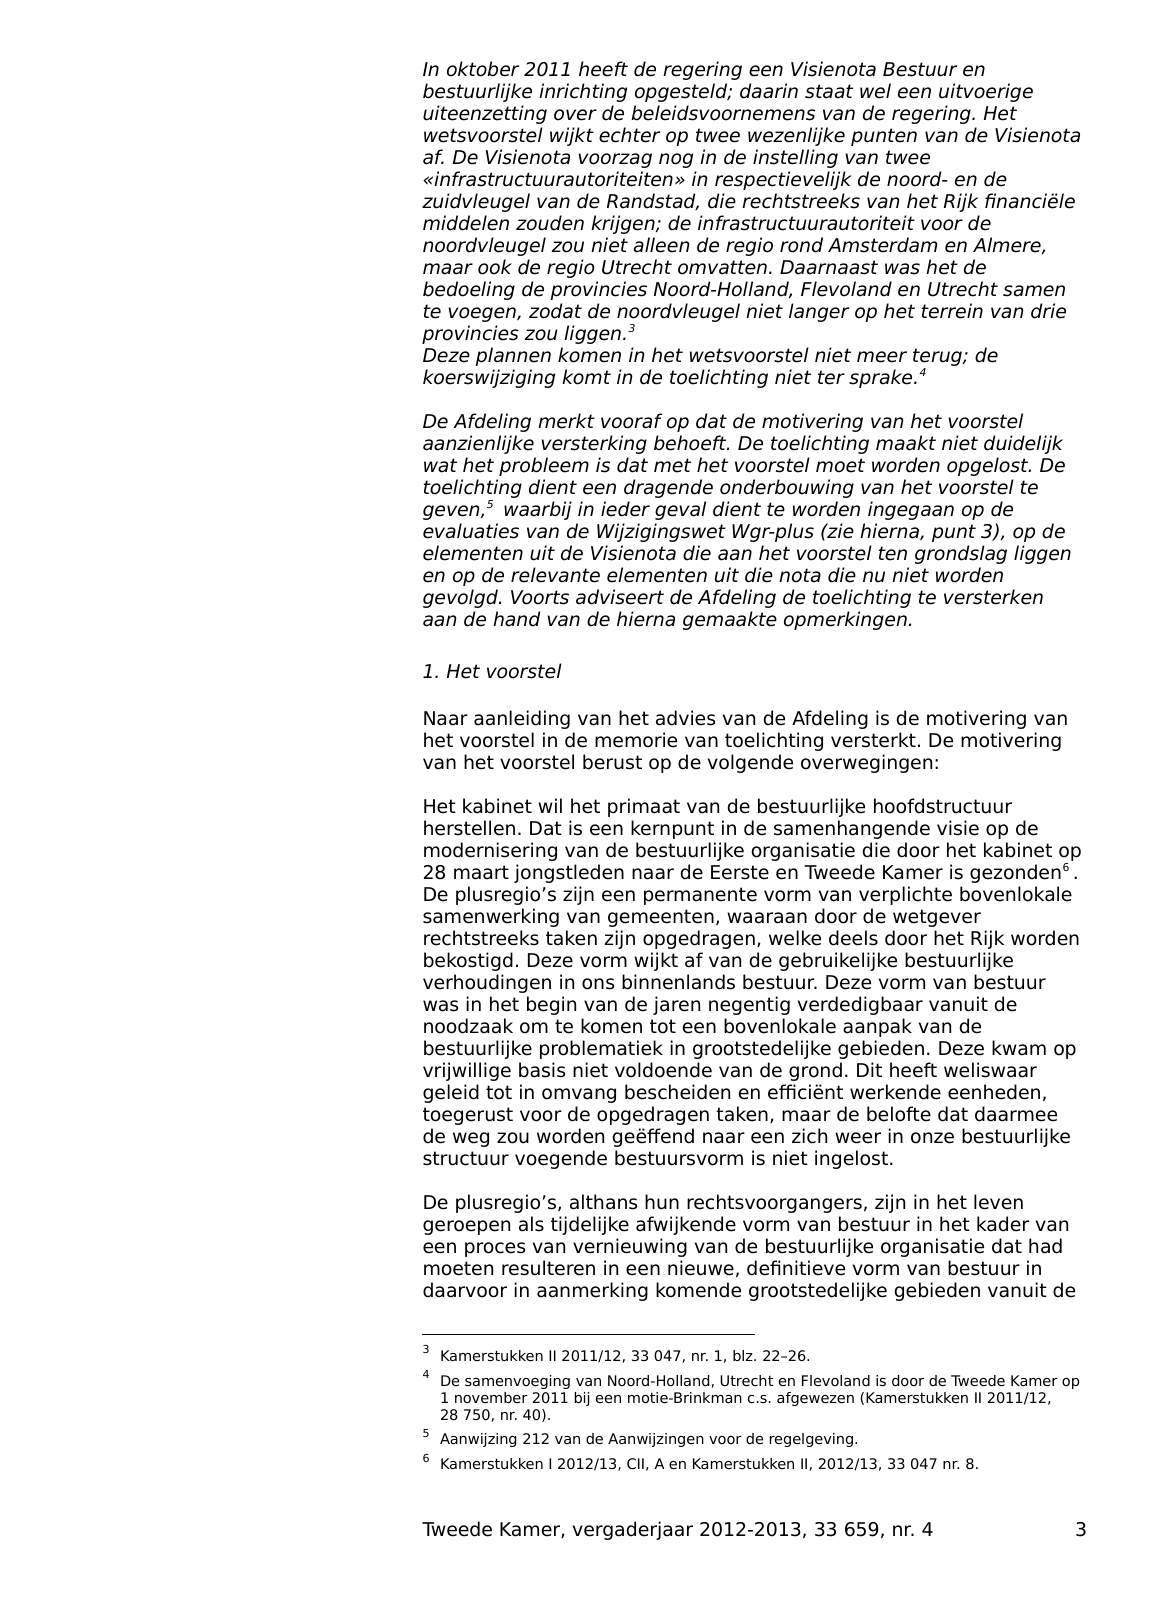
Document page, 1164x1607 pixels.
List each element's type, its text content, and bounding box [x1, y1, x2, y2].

text Naar aanleiding van het advies van de Afdeling is de motivering van het voorstel in de memorie van toelichting versterkt. De motivering van het voorstel berust op de volgende overwegingen: [422, 708, 1087, 774]
text In oktober 2011 heeft de regering een Visienota Bestuur en bestuurlijke inrichting opgesteld; daarin staat wel een uitvoerige uiteenzetting over de beleidsvoornemens van de regering. Het wetsvoorstel wijkt echter op twee wezenlijke punten van de Visienota af. De Visienota voorzag nog in de instelling van twee «infrastructuurautoriteiten» in respectievelijk de noord- en de zuidvleugel van de Randstad, die rechtstreeks van het Rijk financiële middelen zouden krijgen; de infrastructuurautoriteit voor de noordvleugel zou niet alleen de regio rond Amsterdam en Almere, maar ook de regio Utrecht omvatten. Daarnaast was het de bedoeling de provincies Noord-Holland, Flevoland en Utrecht samen te voegen, zodat de noordvleugel niet langer op het terrein van drie provincies zou liggen. [422, 59, 1087, 345]
text Kamerstukken II 2011/12, 33 047, nr. 1, blz. 22–26. [422, 1343, 1087, 1366]
text Deze plannen komen in het wetsvoorstel niet meer terug; de koerswijziging komt in de toelichting niet ter sprake. [422, 345, 1087, 389]
text Het kabinet wil het primaat van de bestuurlijke hoofdstructuur herstellen. Dat is een kernpunt in de samenhangende visie op de modernisering van de bestuurlijke organisatie die door het kabinet op 28 maart jongstleden naar de Eerste en Tweede Kamer is gezonden. De plusregio’s zijn een permanente vorm van verplichte bovenlokale samenwerking van gemeenten, waaraan door de wetgever rechtstreeks taken zijn opgedragen, welke deels door het Rijk worden bekostigd. Deze vorm wijkt af van de gebruikelijke bestuurlijke verhoudingen in ons binnenlands bestuur. Deze vorm van bestuur was in het begin van de jaren negentig verdedigbaar vanuit de noodzaak om te komen tot een bovenlokale aanpak van de bestuurlijke problematiek in grootstedelijke gebieden. Deze kwam op vrijwillige basis niet voldoende van de grond. Dit heeft weliswaar geleid tot in omvang bescheiden en efficiënt werkende eenheden, toegerust voor de opgedragen taken, maar de belofte dat daarmee de weg zou worden geëffend naar een zich weer in onze bestuurlijke structuur voegende bestuursvorm is niet ingelost. [422, 796, 1087, 1169]
subtitle 1. Het voorstel [422, 661, 1087, 683]
text Kamerstukken I 2012/13, CII, A en Kamerstukken II, 2012/13, 33 047 nr. 8. [422, 1452, 1087, 1474]
text De plusregio’s, althans hun rechtsvoorgangers, zijn in het leven geroepen als tijdelijke afwijkende vorm van bestuur in het kader van een proces van vernieuwing van de bestuurlijke organisatie dat had moeten resulteren in een nieuwe, definitieve vorm van bestuur in daarvoor in aanmerking komende grootstedelijke gebieden vanuit de [422, 1192, 1087, 1302]
text De samenvoeging van Noord-Holland, Utrecht en Flevoland is door de Tweede Kamer op 1 november 2011 bij een motie-Brinkman c.s. afgewezen (Kamerstukken II 2011/12, 28 750, nr. 40). [422, 1368, 1087, 1424]
text Aanwijzing 212 van de Aanwijzingen voor de regelgeving. [422, 1427, 1087, 1449]
text De Afdeling merkt vooraf op dat de motivering van het voorstel aanzienlijke versterking behoeft. De toelichting maakt niet duidelijk wat het probleem is dat met het voorstel moet worden opgelost. De toelichting dient een dragende onderbouwing van het voorstel te geven, waarbij in ieder geval dient te worden ingegaan op de evaluaties van de Wijzigingswet Wgr-plus (zie hierna, punt 3), op de elementen uit de Visienota die aan het voorstel ten grondslag liggen en op de relevante elementen uit die nota die nu niet worden gevolgd. Voorts adviseert de Afdeling de toelichting te versterken aan de hand van de hierna gemaakte opmerkingen. [422, 411, 1087, 631]
